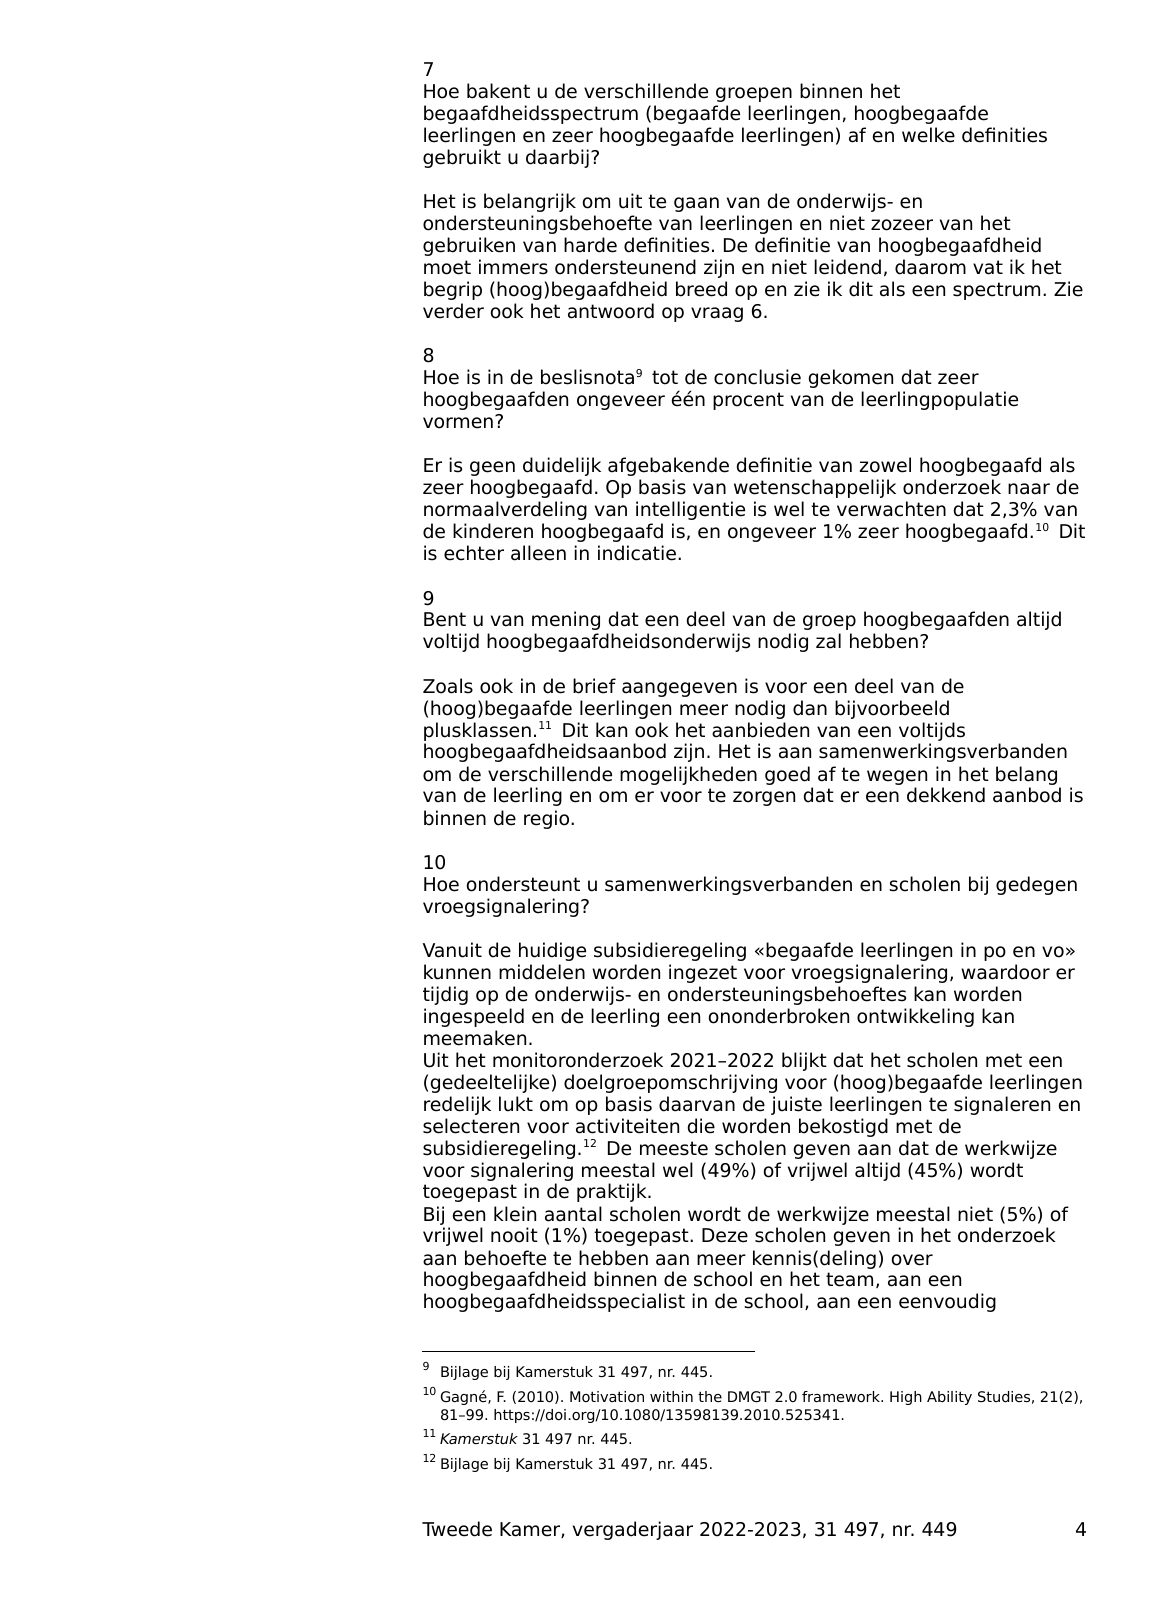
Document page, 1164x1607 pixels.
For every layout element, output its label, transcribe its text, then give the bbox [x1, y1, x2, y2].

text Hoe is in de beslisnota tot de conclusie gekomen dat zeer hoogbegaafden ongeveer één procent van de leerlingpopulatie vormen? [422, 367, 1087, 433]
text 7 [422, 59, 1087, 81]
text 9 [422, 587, 1087, 609]
text Hoe bakent u de verschillende groepen binnen het begaafdheidsspectrum (begaafde leerlingen, hoogbegaafde leerlingen en zeer hoogbegaafde leerlingen) af en welke definities gebruikt u daarbij? [422, 81, 1087, 169]
text Uit het monitoronderzoek 2021–2022 blijkt dat het scholen met een (gedeeltelijke) doelgroepomschrijving voor (hoog)begaafde leerlingen redelijk lukt om op basis daarvan de juiste leerlingen te signaleren en selecteren voor activiteiten die worden bekostigd met de subsidieregeling. De meeste scholen geven aan dat de werkwijze voor signalering meestal wel (49%) of vrijwel altijd (45%) wordt toegepast in de praktijk. [422, 1049, 1087, 1203]
text Hoe ondersteunt u samenwerkingsverbanden en scholen bij gedegen vroegsignalering? [422, 873, 1087, 917]
text 8 [422, 345, 1087, 367]
text Bijlage bij Kamerstuk 31 497, nr. 445. [422, 1360, 1087, 1382]
text Bij een klein aantal scholen wordt de werkwijze meestal niet (5%) of vrijwel nooit (1%) toegepast. Deze scholen geven in het onderzoek aan behoefte te hebben aan meer kennis(deling) over hoogbegaafdheid binnen de school en het team, aan een hoogbegaafdheidsspecialist in de school, aan een eenvoudig [422, 1203, 1087, 1313]
text Zoals ook in de brief aangegeven is voor een deel van de (hoog)begaafde leerlingen meer nodig dan bijvoorbeeld plusklassen. Dit kan ook het aanbieden van een voltijds hoogbegaafdheidsaanbod zijn. Het is aan samenwerkingsverbanden om de verschillende mogelijkheden goed af te wegen in het belang van de leerling en om er voor te zorgen dat er een dekkend aanbod is binnen de regio. [422, 676, 1087, 829]
text Kamerstuk 31 497 nr. 445. [422, 1427, 1087, 1449]
text Gagné, F. (2010). Motivation within the DMGT 2.0 framework. High Ability Studies, 21(2), 81–99. https://doi.org/10.1080/13598139.2010.525341. [422, 1385, 1087, 1424]
text Bijlage bij Kamerstuk 31 497, nr. 445. [422, 1452, 1087, 1474]
text 10 [422, 852, 1087, 873]
text Vanuit de huidige subsidieregeling «begaafde leerlingen in po en vo» kunnen middelen worden ingezet voor vroegsignalering, waardoor er tijdig op de onderwijs- en ondersteuningsbehoeftes kan worden ingespeeld en de leerling een ononderbroken ontwikkeling kan meemaken. [422, 940, 1087, 1049]
text Bent u van mening dat een deel van de groep hoogbegaafden altijd voltijd hoogbegaafdheidsonderwijs nodig zal hebben? [422, 609, 1087, 653]
text Er is geen duidelijk afgebakende definitie van zowel hoogbegaafd als zeer hoogbegaafd. Op basis van wetenschappelijk onderzoek naar de normaalverdeling van intelligentie is wel te verwachten dat 2,3% van de kinderen hoogbegaafd is, en ongeveer 1% zeer hoogbegaafd. Dit is echter alleen in indicatie. [422, 455, 1087, 565]
text Het is belangrijk om uit te gaan van de onderwijs- en ondersteuningsbehoefte van leerlingen en niet zozeer van het gebruiken van harde definities. De definitie van hoogbegaafdheid moet immers ondersteunend zijn en niet leidend, daarom vat ik het begrip (hoog)begaafdheid breed op en zie ik dit als een spectrum. Zie verder ook het antwoord op vraag 6. [422, 191, 1087, 323]
